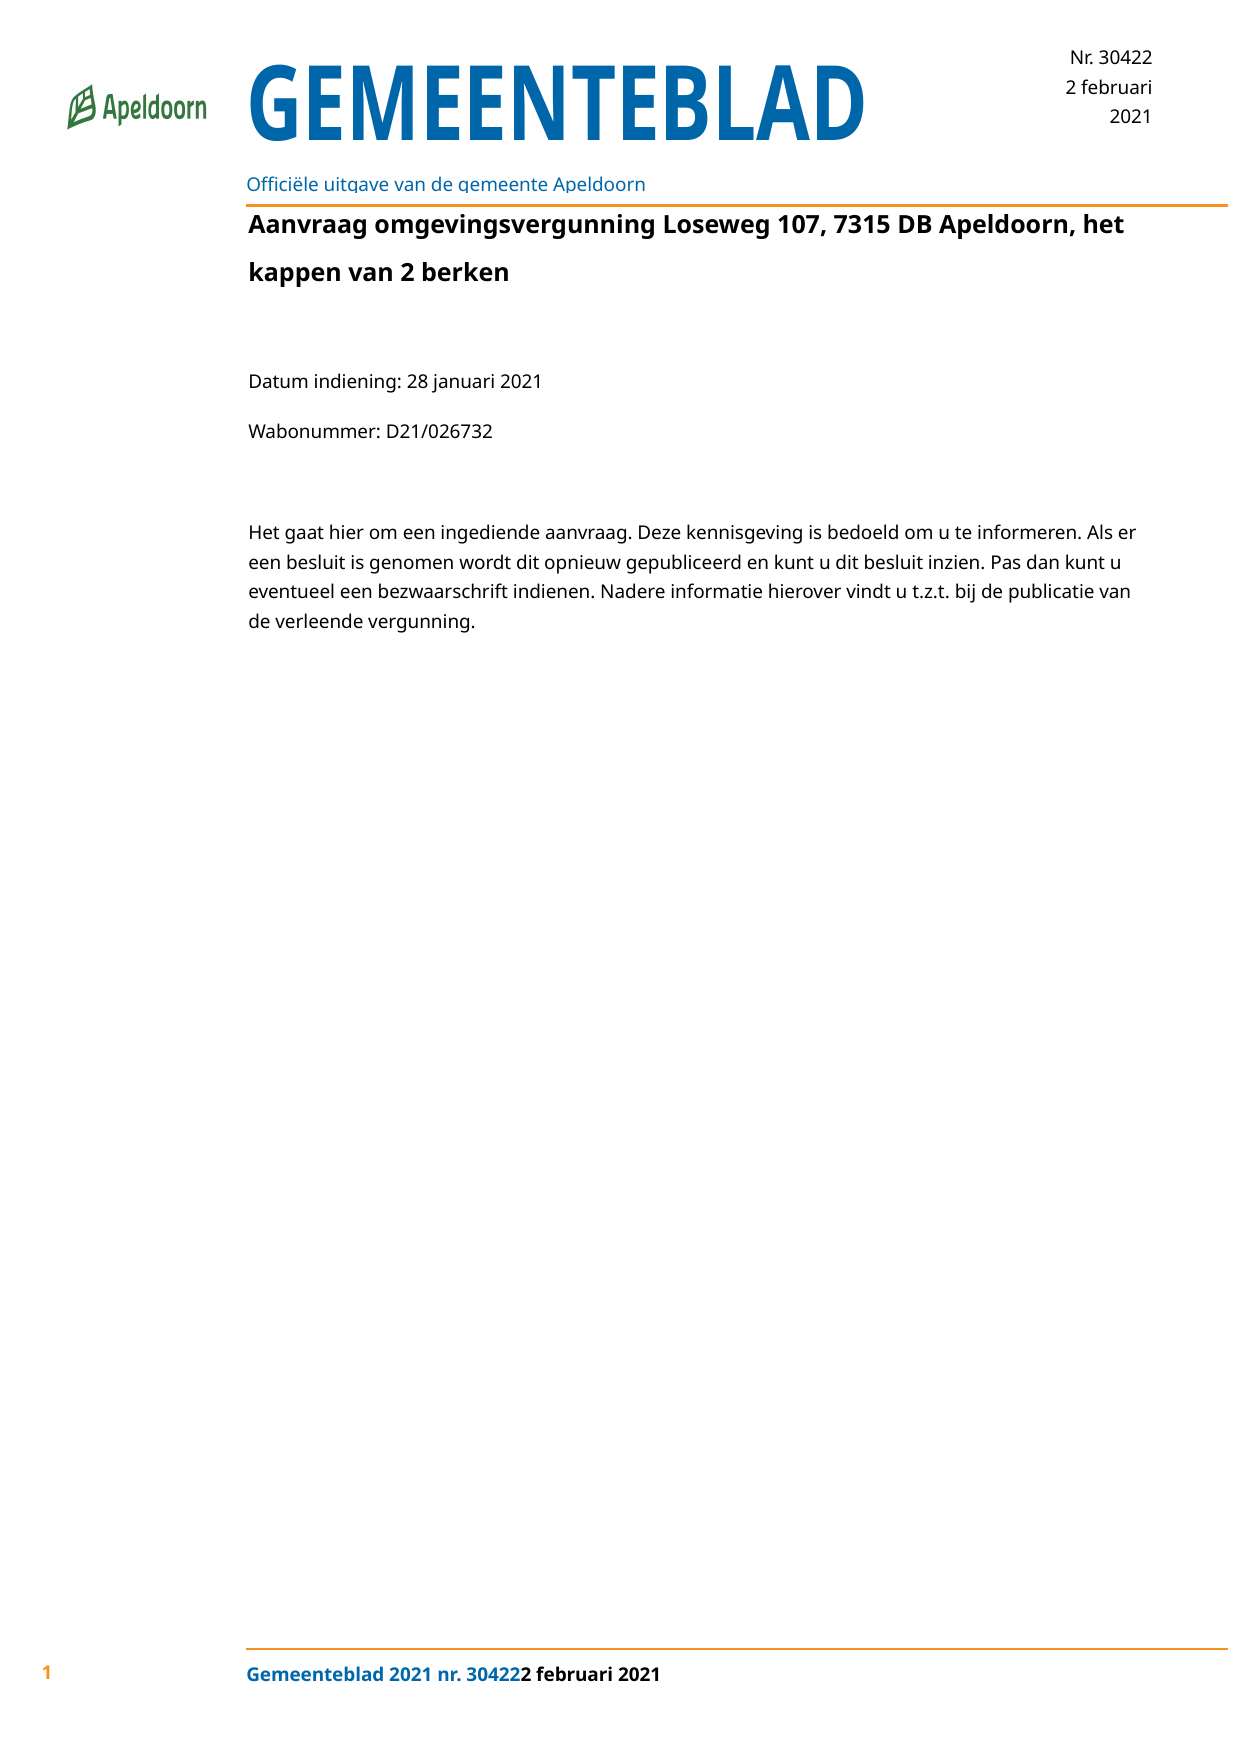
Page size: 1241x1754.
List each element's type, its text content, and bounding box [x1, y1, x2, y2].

text Het gaat hier om een ingediende aanvraag. Deze kennisgeving is bedoeld om u te informeren. Als er een besluit is genomen wordt dit opnieuw gepubliceerd en kunt u dit besluit inzien. Pas dan kunt u eventueel een bezwaarschrift indienen. Nadere informatie hierover vindt u t.z.t. bij de publicatie van de verleende vergunning. [248, 519, 1152, 634]
text Aanvraag omgevingsvergunning Loseweg 107, 7315 DB Apeldoorn, het kappen van 2 berken [248, 207, 1152, 288]
text Wabonummer: D21/026732 [248, 419, 1152, 444]
text Datum indiening: 28 januari 2021 [248, 368, 1152, 394]
picture [41, 47, 231, 172]
